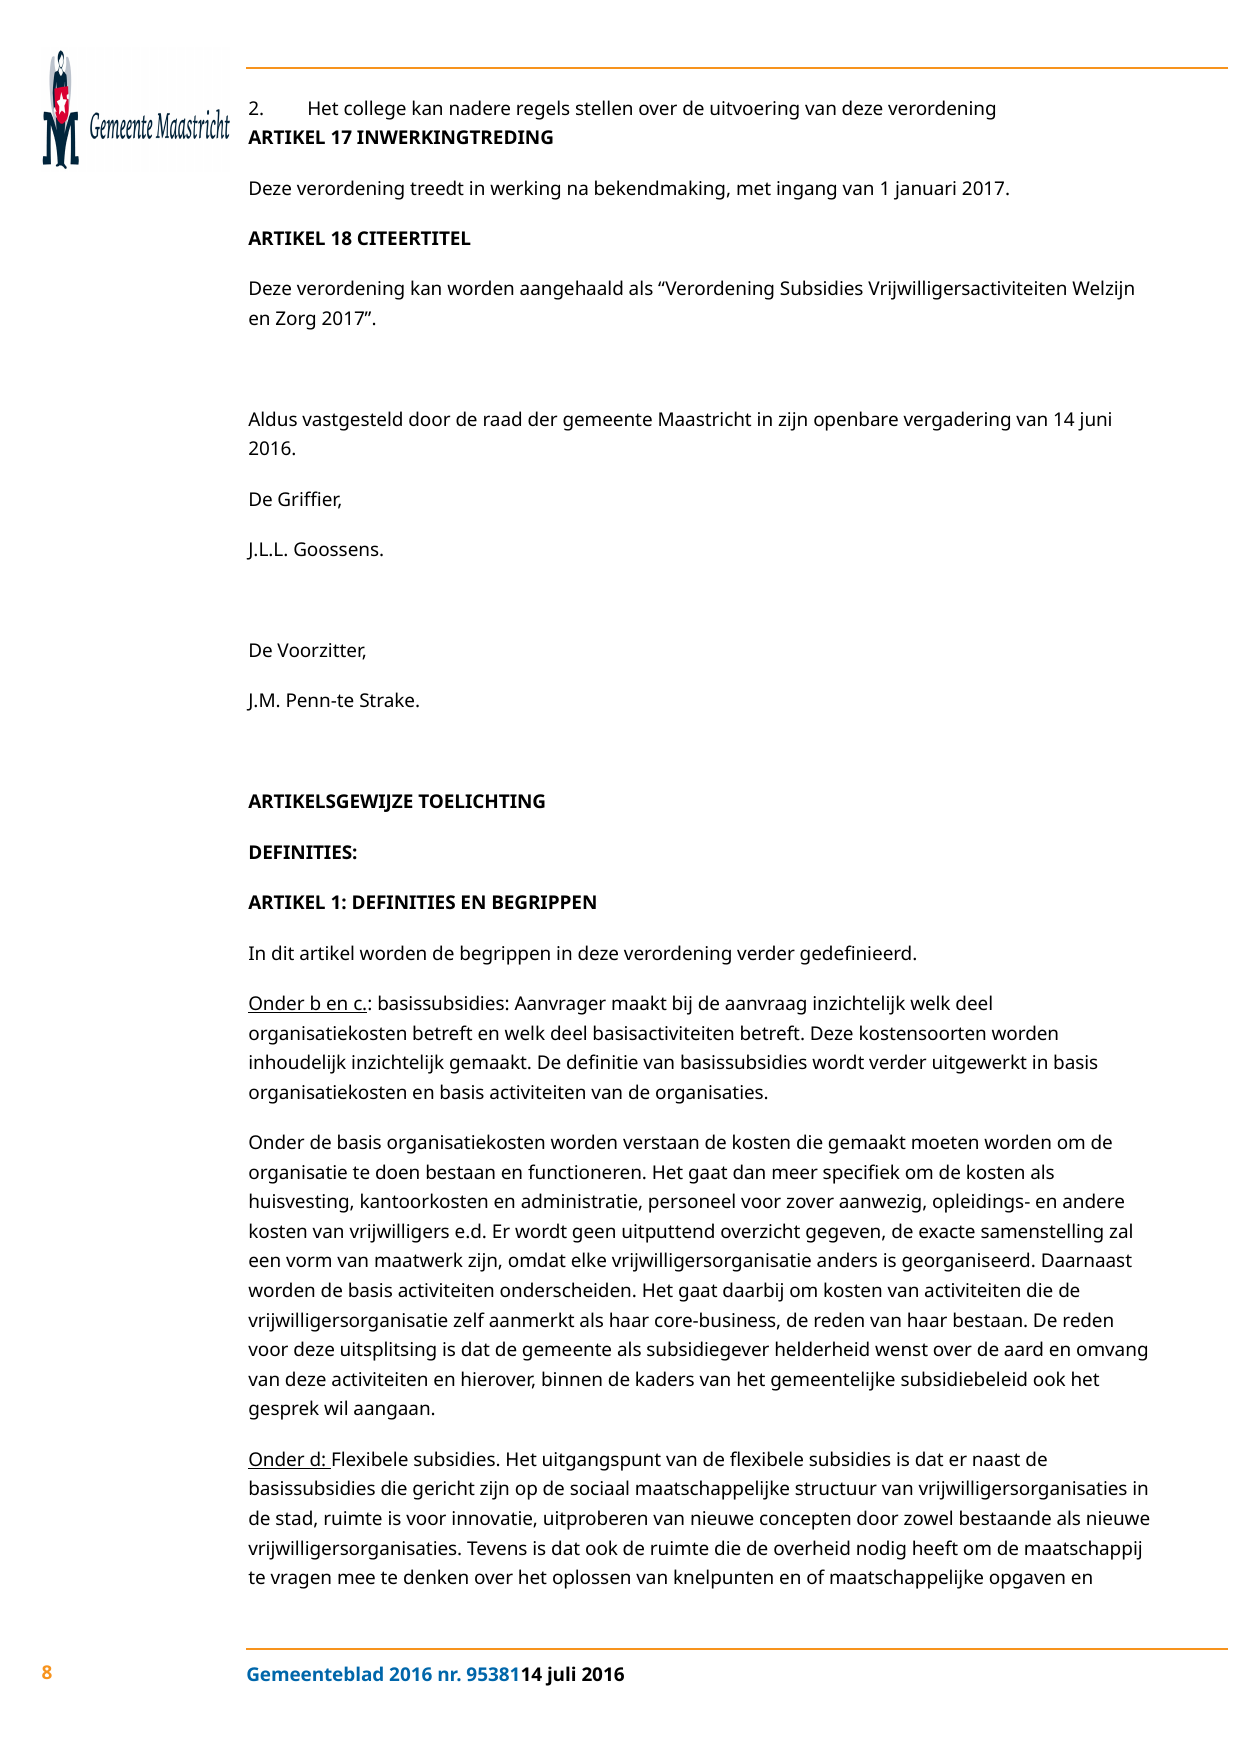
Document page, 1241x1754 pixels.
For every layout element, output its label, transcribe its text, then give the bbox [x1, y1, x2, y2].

text ARTIKELSGEWIJZE TOELICHTING [248, 788, 1152, 814]
text Onder d: Flexibele subsidies. Het uitgangspunt van de flexibele subsidies is dat er naast de basissubsidies die gericht zijn op de sociaal maatschappelijke structuur van vrijwilligersorganisaties in de stad, ruimte is voor innovatie, uitproberen van nieuwe concepten door zowel bestaande als nieuwe vrijwilligersorganisaties. Tevens is dat ook de ruimte die de overheid nodig heeft om de maatschappij te vragen mee te denken over het oplossen van knelpunten en of maatschappelijke opgaven en [248, 1446, 1152, 1590]
picture [41, 47, 231, 172]
text ARTIKEL 1: DEFINITIES EN BEGRIPPEN [248, 889, 1152, 915]
text Deze verordening kan worden aangehaald als “Verordening Subsidies Vrijwilligersactiviteiten Welzijn en Zorg 2017”. [248, 276, 1152, 331]
text Onder b en c.: basissubsidies: Aanvrager maakt bij de aanvraag inzichtelijk welk deel organisatiekosten betreft en welk deel basisactiviteiten betreft. Deze kostensoorten worden inhoudelijk inzichtelijk gemaakt. De definitie van basissubsidies wordt verder uitgewerkt in basis organisatiekosten en basis activiteiten van de organisaties. [248, 990, 1152, 1105]
text J.L.L. Goossens. [248, 536, 1152, 562]
list Het college kan nadere regels stellen over de uitvoering van deze verordening [248, 95, 1152, 121]
text Deze verordening treedt in werking na bekendmaking, met ingang van 1 januari 2017. [248, 175, 1152, 201]
text ARTIKEL 18 CITEERTITEL [248, 225, 1152, 251]
text ARTIKEL 17 INWERKINGTREDING [248, 124, 1152, 150]
text De Griffier, [248, 486, 1152, 512]
text Aldus vastgesteld door de raad der gemeente Maastricht in zijn openbare vergadering van 14 juni 2016. [248, 406, 1152, 461]
text J.M. Penn-te Strake. [248, 688, 1152, 713]
text DEFINITIES: [248, 839, 1152, 865]
text Onder de basis organisatiekosten worden verstaan de kosten die gemaakt moeten worden om de organisatie te doen bestaan en functioneren. Het gaat dan meer specifiek om de kosten als huisvesting, kantoorkosten en administratie, personeel voor zover aanwezig, opleidings- en andere kosten van vrijwilligers e.d. Er wordt geen uitputtend overzicht gegeven, de exacte samenstelling zal een vorm van maatwerk zijn, omdat elke vrijwilligersorganisatie anders is georganiseerd. Daarnaast worden de basis activiteiten onderscheiden. Het gaat daarbij om kosten van activiteiten die de vrijwilligersorganisatie zelf aanmerkt als haar core-business, de reden van haar bestaan. De reden voor deze uitsplitsing is dat de gemeente als subsidiegever helderheid wenst over de aard en omvang van deze activiteiten en hierover, binnen de kaders van het gemeentelijke subsidiebeleid ook het gesprek wil aangaan. [248, 1129, 1152, 1421]
text In dit artikel worden de begrippen in deze verordening verder gedefinieerd. [248, 940, 1152, 966]
text De Voorzitter, [248, 637, 1152, 663]
